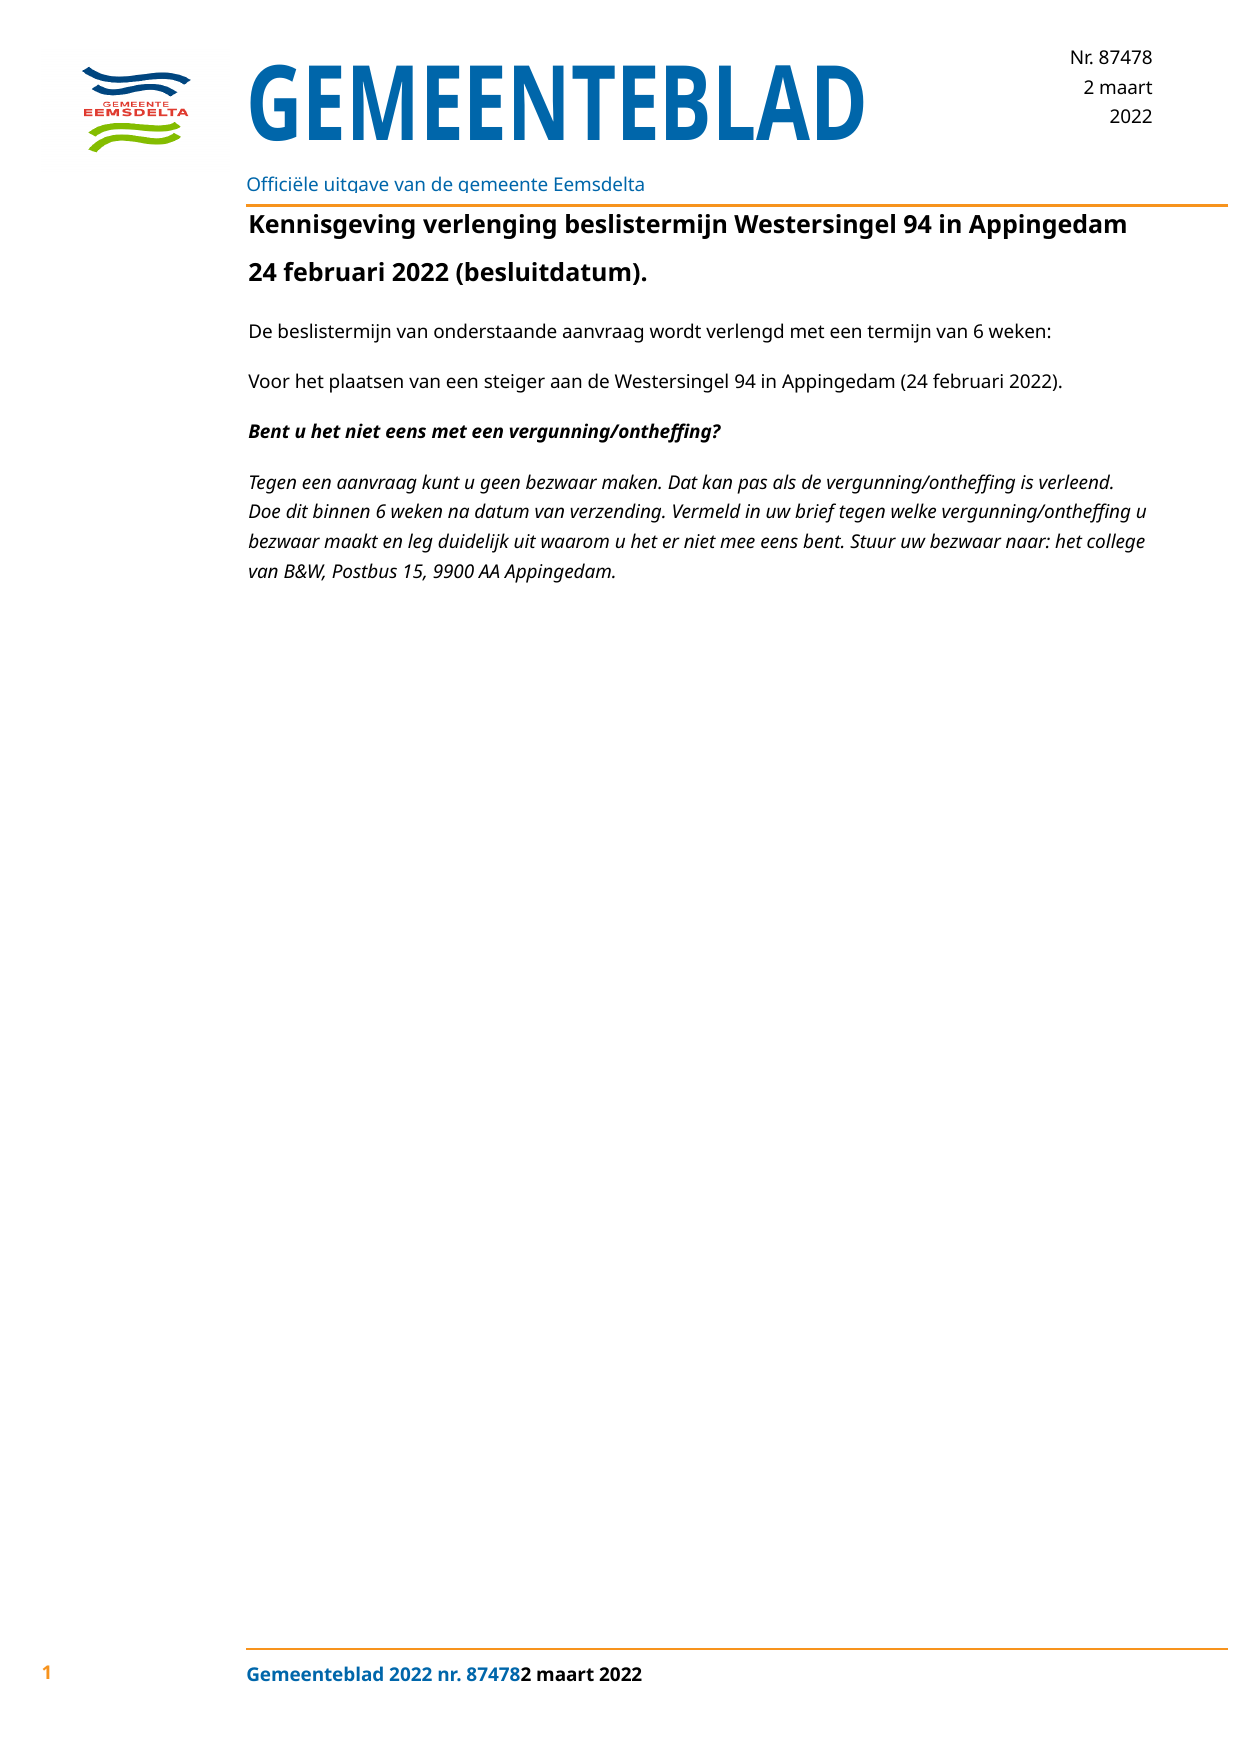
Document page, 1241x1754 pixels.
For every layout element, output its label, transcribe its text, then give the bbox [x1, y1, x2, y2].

text Voor het plaatsen van een steiger aan de Westersingel 94 in Appingedam (24 februari 2022). [248, 368, 1152, 394]
picture [41, 47, 231, 172]
text Tegen een aanvraag kunt u geen bezwaar maken. Dat kan pas als de vergunning/ontheffing is verleend. Doe dit binnen 6 weken na datum van verzending. Vermeld in uw brief tegen welke vergunning/ontheffing u bezwaar maakt en leg duidelijk uit waarom u het er niet mee eens bent. Stuur uw bezwaar naar: het college van B&W, Postbus 15, 9900 AA Appingedam. [248, 469, 1152, 584]
text Kennisgeving verlenging beslistermijn Westersingel 94 in Appingedam 24 februari 2022 (besluitdatum). [248, 207, 1152, 288]
text De beslistermijn van onderstaande aanvraag wordt verlengd met een termijn van 6 weken: [248, 318, 1152, 344]
text Bent u het niet eens met een vergunning/ontheffing? [248, 419, 1152, 444]
